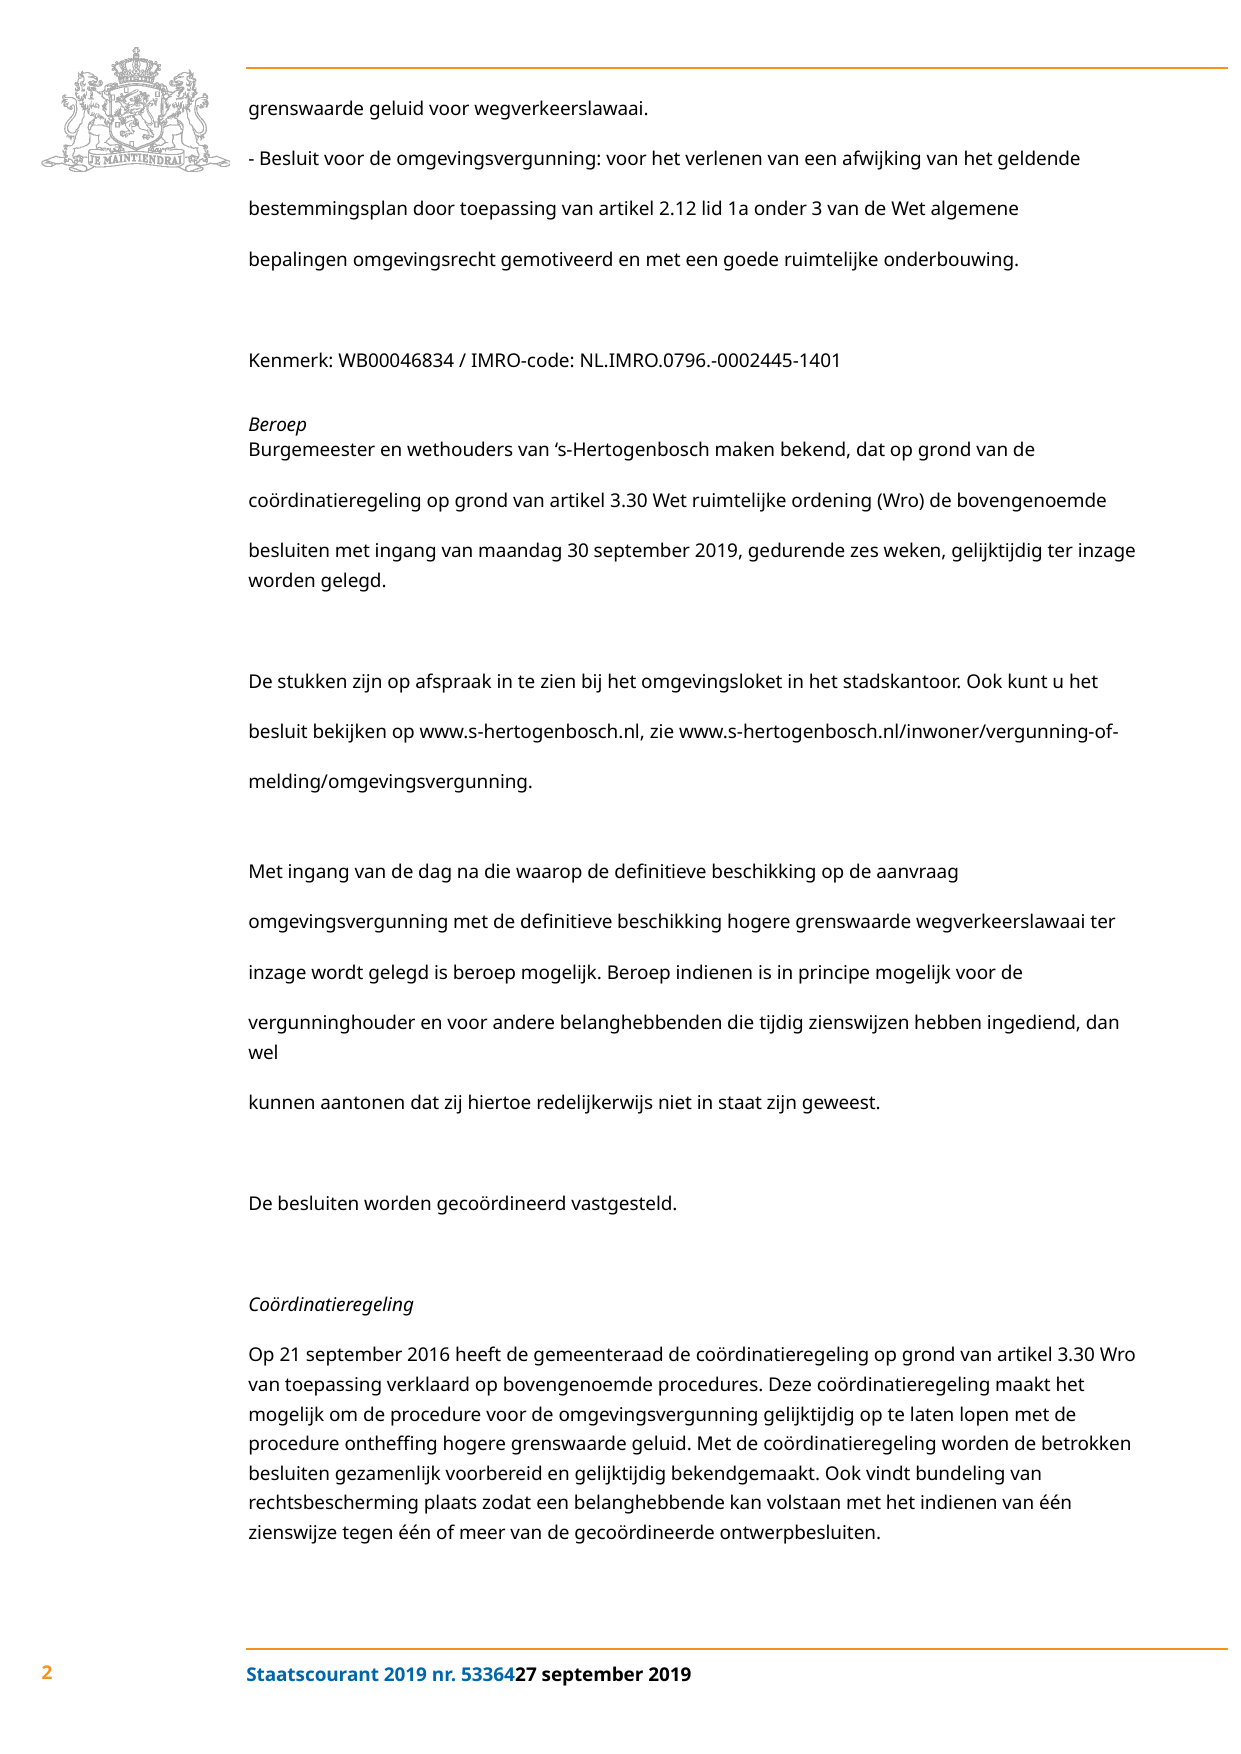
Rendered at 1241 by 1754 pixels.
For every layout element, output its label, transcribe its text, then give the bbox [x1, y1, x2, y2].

text - Besluit voor de omgevingsvergunning: voor het verlenen van een afwijking van het geldende [248, 145, 1152, 171]
text Kenmerk: WB00046834 / IMRO-code: NL.IMRO.0796.-0002445-1401 [248, 347, 1152, 373]
text vergunninghouder en voor andere belanghebbenden die tijdig zienswijzen hebben ingediend, dan wel [248, 1009, 1152, 1065]
text Beroep [248, 411, 1152, 437]
text Burgemeester en wethouders van ‘s-Hertogenbosch maken bekend, dat op grond van de [248, 437, 1152, 462]
text inzage wordt gelegd is beroep mogelijk. Beroep indienen is in principe mogelijk voor de [248, 959, 1152, 985]
text melding/omgevingsvergunning. [248, 769, 1152, 794]
text kunnen aantonen dat zij hiertoe redelijkerwijs niet in staat zijn geweest. [248, 1089, 1152, 1115]
text De stukken zijn op afspraak in te zien bij het omgevingsloket in het stadskantoor. Ook kunt u het [248, 668, 1152, 693]
text coördinatieregeling op grond van artikel 3.30 Wet ruimtelijke ordening (Wro) de bovengenoemde [248, 487, 1152, 513]
text Op 21 september 2016 heeft de gemeenteraad de coördinatieregeling op grond van artikel 3.30 Wro van toepassing verklaard op bovengenoemde procedures. Deze coördinatieregeling maakt het mogelijk om de procedure voor de omgevingsvergunning gelijktijdig op te laten lopen met de procedure ontheffing hogere grenswaarde geluid. Met de coördinatieregeling worden de betrokken besluiten gezamenlijk voorbereid en gelijktijdig bekendgemaakt. Ook vindt bundeling van rechtsbescherming plaats zodat een belanghebbende kan volstaan met het indienen van één zienswijze tegen één of meer van de gecoördineerde ontwerpbesluiten. [248, 1342, 1152, 1545]
picture [41, 47, 231, 172]
text besluit bekijken op www.s-hertogenbosch.nl, zie www.s-hertogenbosch.nl/inwoner/vergunning-of- [248, 718, 1152, 744]
text Coördinatieregeling [248, 1291, 1152, 1317]
text besluiten met ingang van maandag 30 september 2019, gedurende zes weken, gelijktijdig ter inzage worden gelegd. [248, 537, 1152, 593]
text Met ingang van de dag na die waarop de definitieve beschikking op de aanvraag [248, 858, 1152, 884]
text bepalingen omgevingsrecht gemotiveerd en met een goede ruimtelijke onderbouwing. [248, 246, 1152, 272]
text De besluiten worden gecoördineerd vastgesteld. [248, 1190, 1152, 1216]
text omgevingsvergunning met de definitieve beschikking hogere grenswaarde wegverkeerslawaai ter [248, 909, 1152, 934]
text bestemmingsplan door toepassing van artikel 2.12 lid 1a onder 3 van de Wet algemene [248, 196, 1152, 221]
text grenswaarde geluid voor wegverkeerslawaai. [248, 95, 1152, 121]
